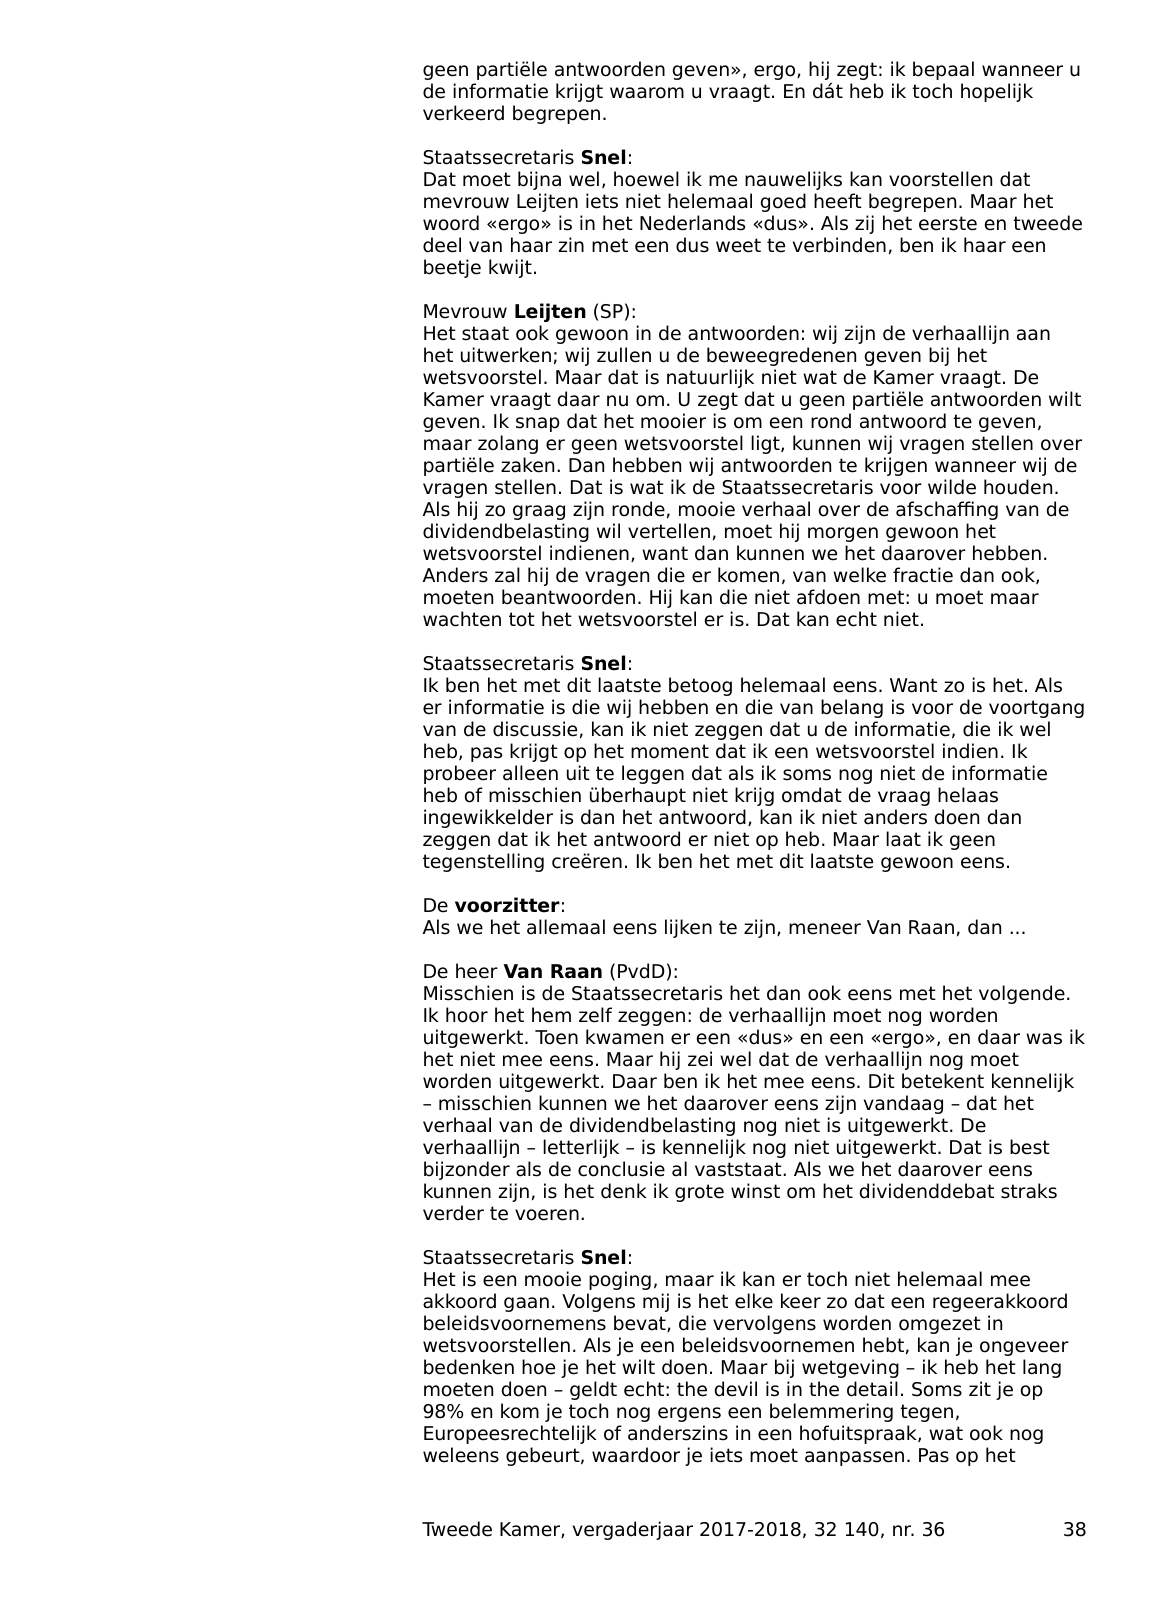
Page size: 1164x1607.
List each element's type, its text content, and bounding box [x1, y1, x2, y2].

text Ik ben het met dit laatste betoog helemaal eens. Want zo is het. Als er informatie is die wij hebben en die van belang is voor de voortgang van de discussie, kan ik niet zeggen dat u de informatie, die ik wel heb, pas krijgt op het moment dat ik een wetsvoorstel indien. Ik probeer alleen uit te leggen dat als ik soms nog niet de informatie heb of misschien überhaupt niet krijg omdat de vraag helaas ingewikkelder is dan het antwoord, kan ik niet anders doen dan zeggen dat ik het antwoord er niet op heb. Maar laat ik geen tegenstelling creëren. Ik ben het met dit laatste gewoon eens. [422, 675, 1087, 873]
text Misschien is de Staatssecretaris het dan ook eens met het volgende. Ik hoor het hem zelf zeggen: de verhaallijn moet nog worden uitgewerkt. Toen kwamen er een «dus» en een «ergo», en daar was ik het niet mee eens. Maar hij zei wel dat de verhaallijn nog moet worden uitgewerkt. Daar ben ik het mee eens. Dit betekent kennelijk – misschien kunnen we het daarover eens zijn vandaag – dat het verhaal van de dividendbelasting nog niet is uitgewerkt. De verhaallijn – letterlijk – is kennelijk nog niet uitgewerkt. Dat is best bijzonder als de conclusie al vaststaat. Als we het daarover eens kunnen zijn, is het denk ik grote winst om het dividenddebat straks verder te voeren. [422, 983, 1087, 1225]
text Dat moet bijna wel, hoewel ik me nauwelijks kan voorstellen dat mevrouw Leijten iets niet helemaal goed heeft begrepen. Maar het woord «ergo» is in het Nederlands «dus». Als zij het eerste en tweede deel van haar zin met een dus weet te verbinden, ben ik haar een beetje kwijt. [422, 169, 1087, 279]
text geen partiële antwoorden geven», ergo, hij zegt: ik bepaal wanneer u de informatie krijgt waarom u vraagt. En dát heb ik toch hopelijk verkeerd begrepen. [422, 59, 1087, 125]
text De voorzitter: [422, 895, 1087, 917]
text Staatssecretaris Snel: [422, 147, 1087, 169]
text Als we het allemaal eens lijken te zijn, meneer Van Raan, dan ... [422, 917, 1087, 939]
text Staatssecretaris Snel: [422, 653, 1087, 675]
text Staatssecretaris Snel: [422, 1247, 1087, 1269]
text Het staat ook gewoon in de antwoorden: wij zijn de verhaallijn aan het uitwerken; wij zullen u de beweegredenen geven bij het wetsvoorstel. Maar dat is natuurlijk niet wat de Kamer vraagt. De Kamer vraagt daar nu om. U zegt dat u geen partiële antwoorden wilt geven. Ik snap dat het mooier is om een rond antwoord te geven, maar zolang er geen wetsvoorstel ligt, kunnen wij vragen stellen over partiële zaken. Dan hebben wij antwoorden te krijgen wanneer wij de vragen stellen. Dat is wat ik de Staatssecretaris voor wilde houden. Als hij zo graag zijn ronde, mooie verhaal over de afschaffing van de dividendbelasting wil vertellen, moet hij morgen gewoon het wetsvoorstel indienen, want dan kunnen we het daarover hebben. Anders zal hij de vragen die er komen, van welke fractie dan ook, moeten beantwoorden. Hij kan die niet afdoen met: u moet maar wachten tot het wetsvoorstel er is. Dat kan echt niet. [422, 323, 1087, 631]
text Het is een mooie poging, maar ik kan er toch niet helemaal mee akkoord gaan. Volgens mij is het elke keer zo dat een regeerakkoord beleidsvoornemens bevat, die vervolgens worden omgezet in wetsvoorstellen. Als je een beleidsvoornemen hebt, kan je ongeveer bedenken hoe je het wilt doen. Maar bij wetgeving – ik heb het lang moeten doen – geldt echt: the devil is in the detail. Soms zit je op 98% en kom je toch nog ergens een belemmering tegen, Europeesrechtelijk of anderszins in een hofuitspraak, wat ook nog weleens gebeurt, waardoor je iets moet aanpassen. Pas op het [422, 1269, 1087, 1467]
text Mevrouw Leijten (SP): [422, 301, 1087, 323]
text De heer Van Raan (PvdD): [422, 961, 1087, 983]
